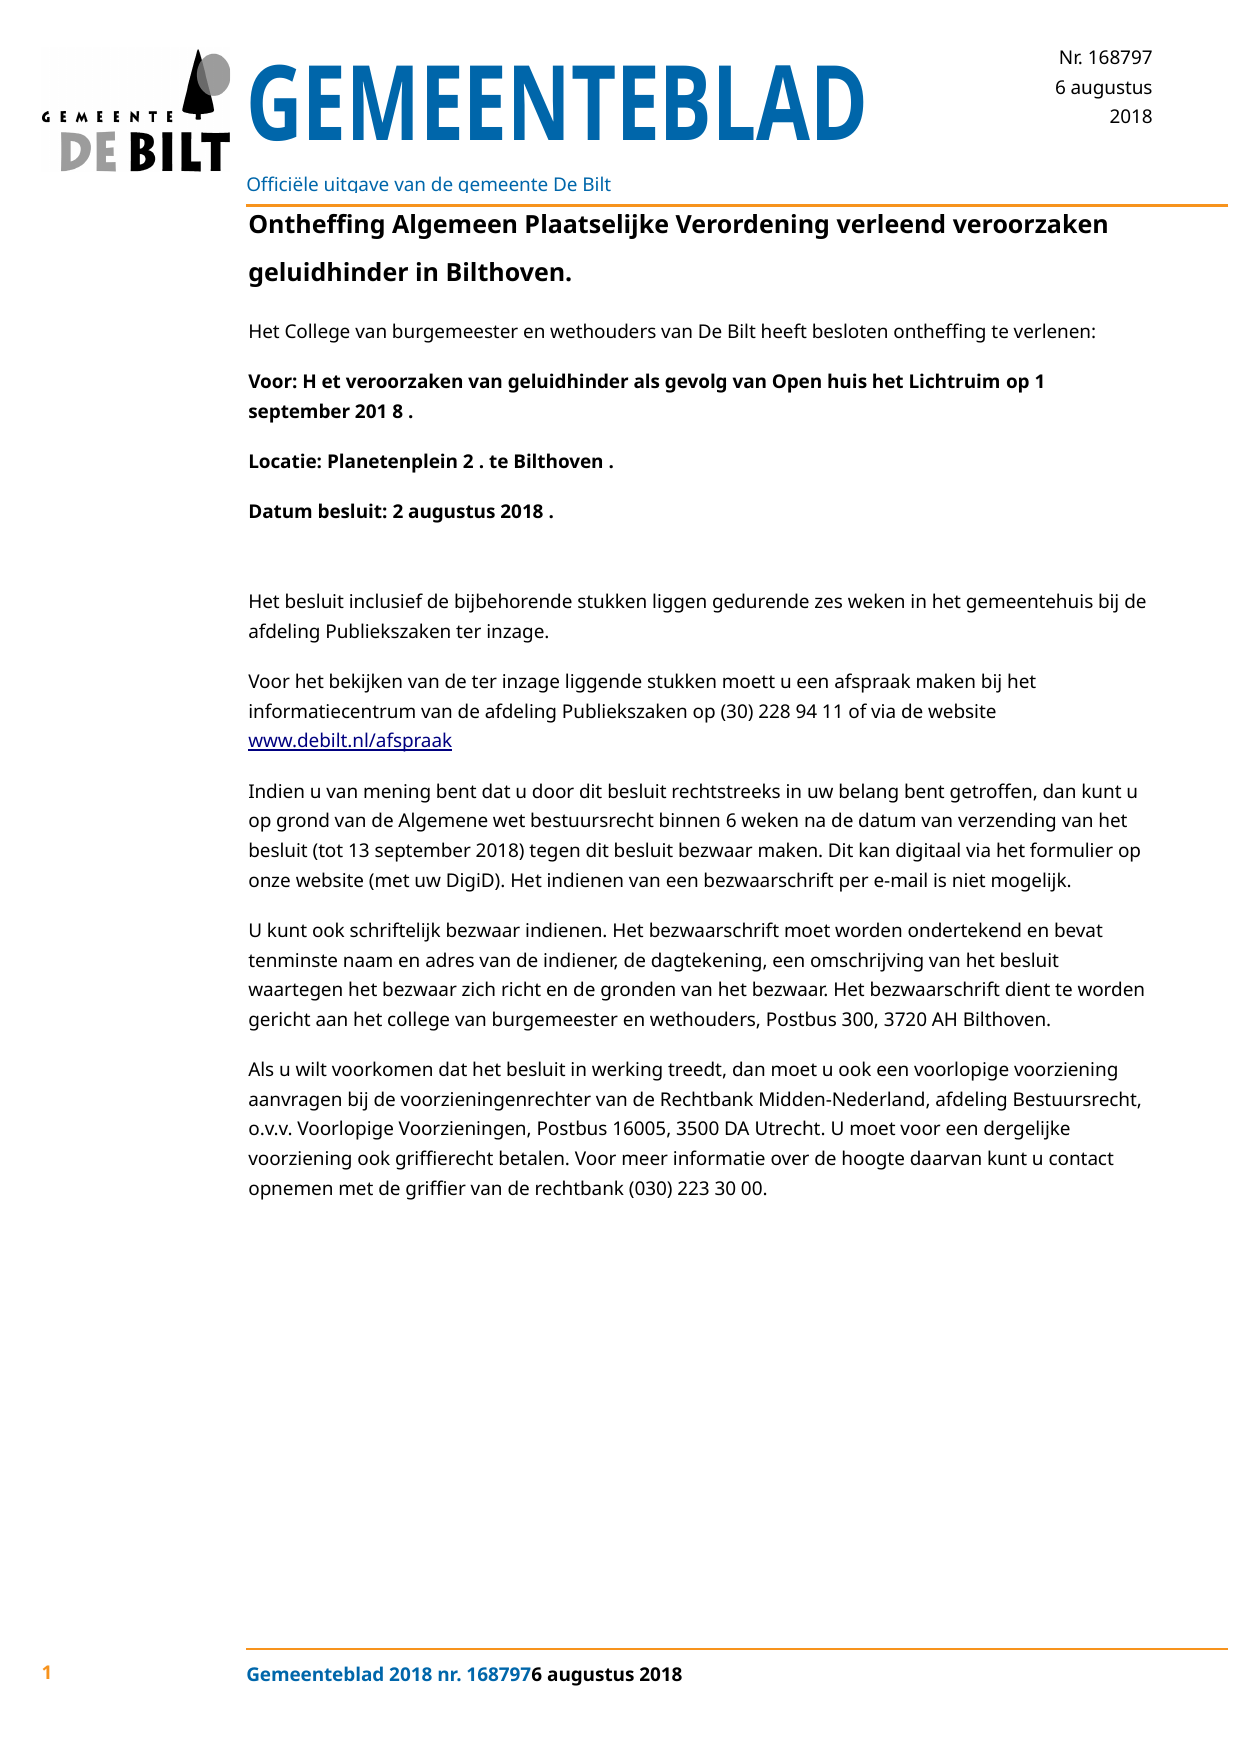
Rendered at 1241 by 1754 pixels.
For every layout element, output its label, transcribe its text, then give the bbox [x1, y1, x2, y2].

text Als u wilt voorkomen dat het besluit in werking treedt, dan moet u ook een voorlopige voorziening aanvragen bij de voorzieningenrechter van de Rechtbank Midden-Nederland, afdeling Bestuursrecht, o.v.v. Voorlopige Voorzieningen, Postbus 16005, 3500 DA Utrecht. U moet voor een dergelijke voorziening ook griffierecht betalen. Voor meer informatie over de hoogte daarvan kunt u contact opnemen met de griffier van de rechtbank (030) 223 30 00. [248, 1056, 1152, 1200]
text Voor: H et veroorzaken van geluidhinder als gevolg van Open huis het Lichtruim op 1 september 201 8 . [248, 368, 1152, 424]
text Locatie: Planetenplein 2 . te Bilthoven . [248, 448, 1152, 474]
text Indien u van mening bent dat u door dit besluit rechtstreeks in uw belang bent getroffen, dan kunt u op grond van de Algemene wet bestuursrecht binnen 6 weken na de datum van verzending van het besluit (tot 13 september 2018) tegen dit besluit bezwaar maken. Dit kan digitaal via het formulier op onze website (met uw DigiD). Het indienen van een bezwaarschrift per e-mail is niet mogelijk. [248, 778, 1152, 892]
text Het College van burgemeester en wethouders van De Bilt heeft besloten ontheffing te verlenen: [248, 318, 1152, 344]
text Voor het bekijken van de ter inzage liggende stukken moett u een afspraak maken bij het informatiecentrum van de afdeling Publiekszaken op (30) 228 94 11 of via de website www.debilt.nl/afspraak [248, 668, 1152, 753]
text U kunt ook schriftelijk bezwaar indienen. Het bezwaarschrift moet worden ondertekend en bevat tenminste naam en adres van de indiener, de dagtekening, een omschrijving van het besluit waartegen het bezwaar zich richt en de gronden van het bezwaar. Het bezwaarschrift dient te worden gericht aan het college van burgemeester en wethouders, Postbus 300, 3720 AH Bilthoven. [248, 917, 1152, 1032]
text Het besluit inclusief de bijbehorende stukken liggen gedurende zes weken in het gemeentehuis bij de afdeling Publiekszaken ter inzage. [248, 588, 1152, 644]
text Ontheffing Algemeen Plaatselijke Verordening verleend veroorzaken geluidhinder in Bilthoven. [248, 207, 1152, 288]
text Datum besluit: 2 augustus 2018 . [248, 499, 1152, 524]
picture [41, 47, 231, 172]
